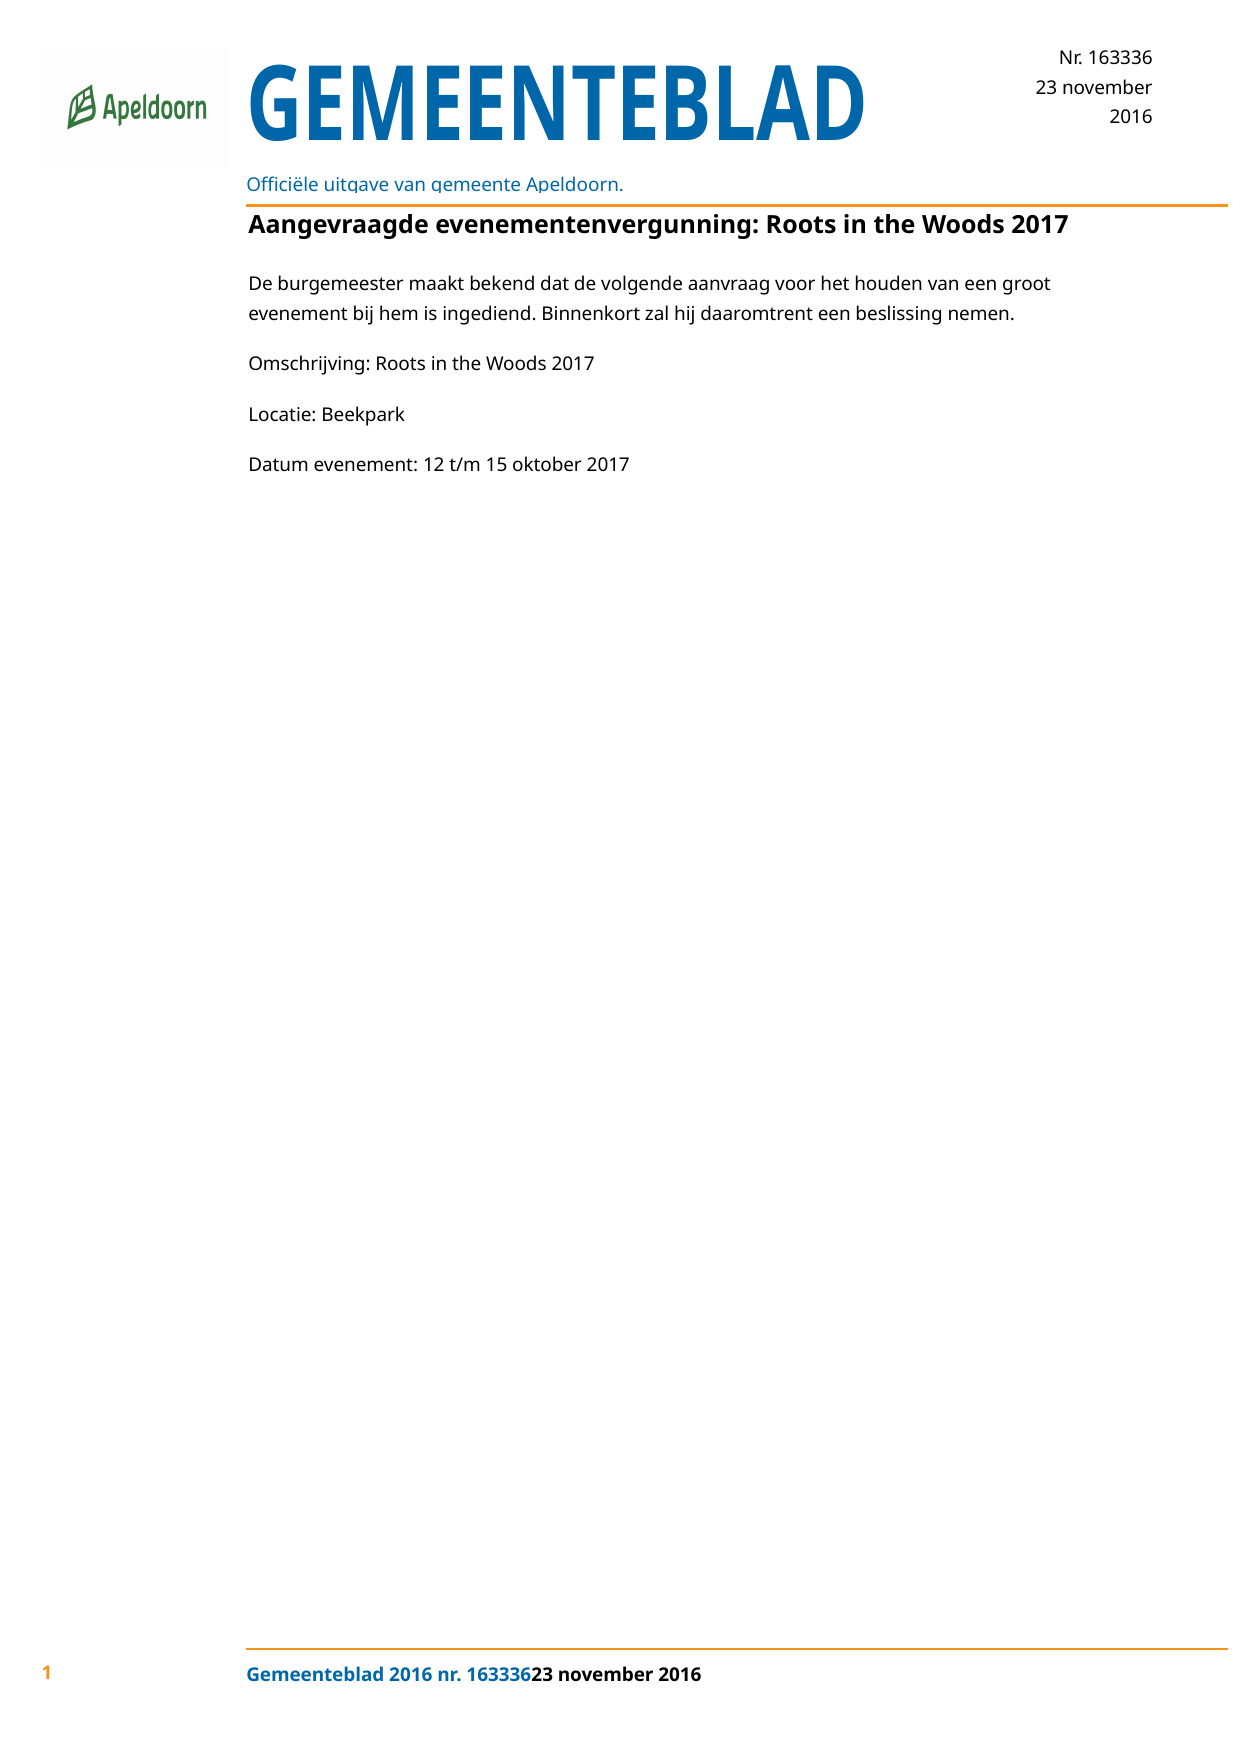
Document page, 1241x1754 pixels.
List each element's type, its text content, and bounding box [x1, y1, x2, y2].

text Aangevraagde evenementenvergunning: Roots in the Woods 2017 [248, 207, 1152, 241]
text De burgemeester maakt bekend dat de volgende aanvraag voor het houden van een groot evenement bij hem is ingediend. Binnenkort zal hij daaromtrent een beslissing nemen. [248, 270, 1152, 326]
text Datum evenement: 12 t/m 15 oktober 2017 [248, 451, 1152, 477]
text Locatie: Beekpark [248, 401, 1152, 426]
picture [41, 47, 231, 172]
text Omschrijving: Roots in the Woods 2017 [248, 350, 1152, 376]
